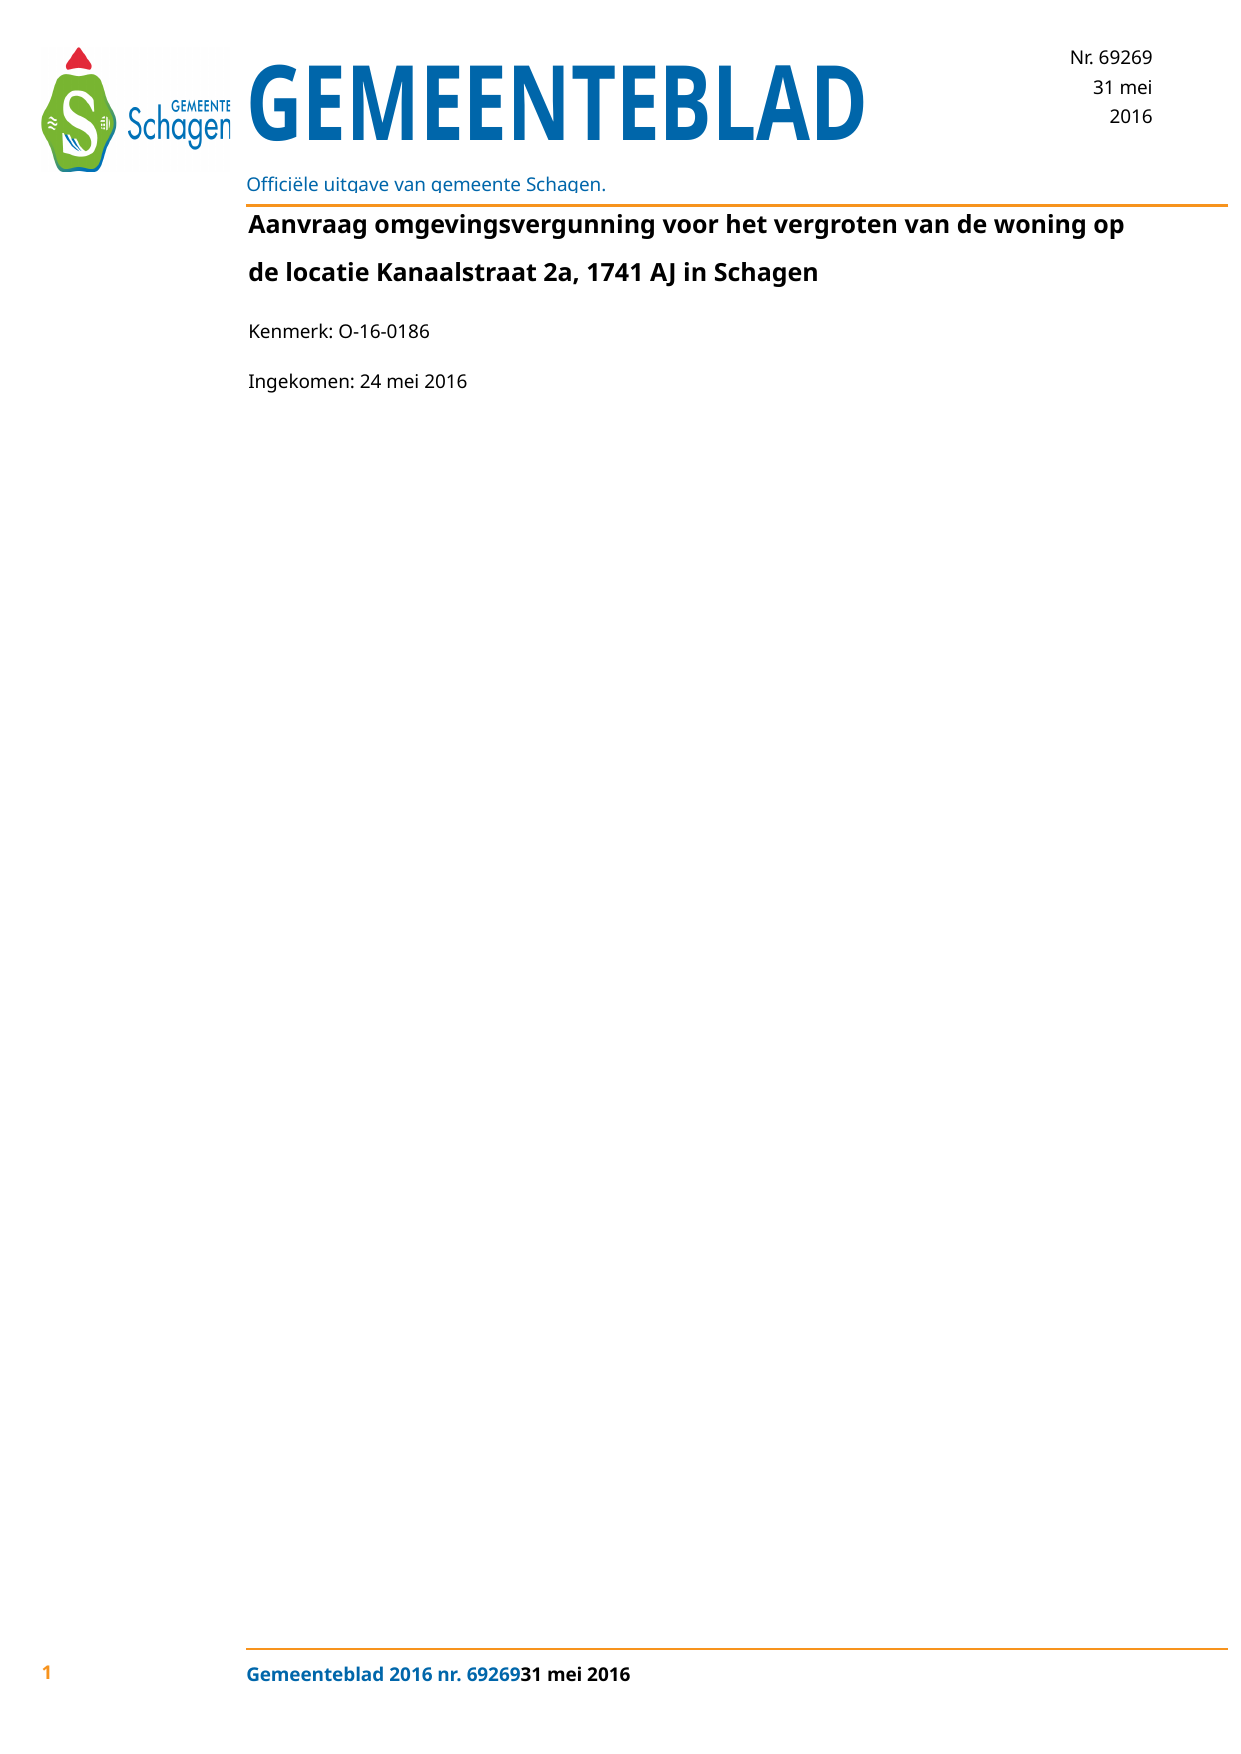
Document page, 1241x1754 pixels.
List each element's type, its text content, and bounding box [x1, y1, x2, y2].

text Ingekomen: 24 mei 2016 [248, 368, 1152, 394]
text Aanvraag omgevingsvergunning voor het vergroten van de woning op de locatie Kanaalstraat 2a, 1741 AJ in Schagen [248, 207, 1152, 288]
text Kenmerk: O-16-0186 [248, 318, 1152, 344]
picture [41, 47, 231, 172]
